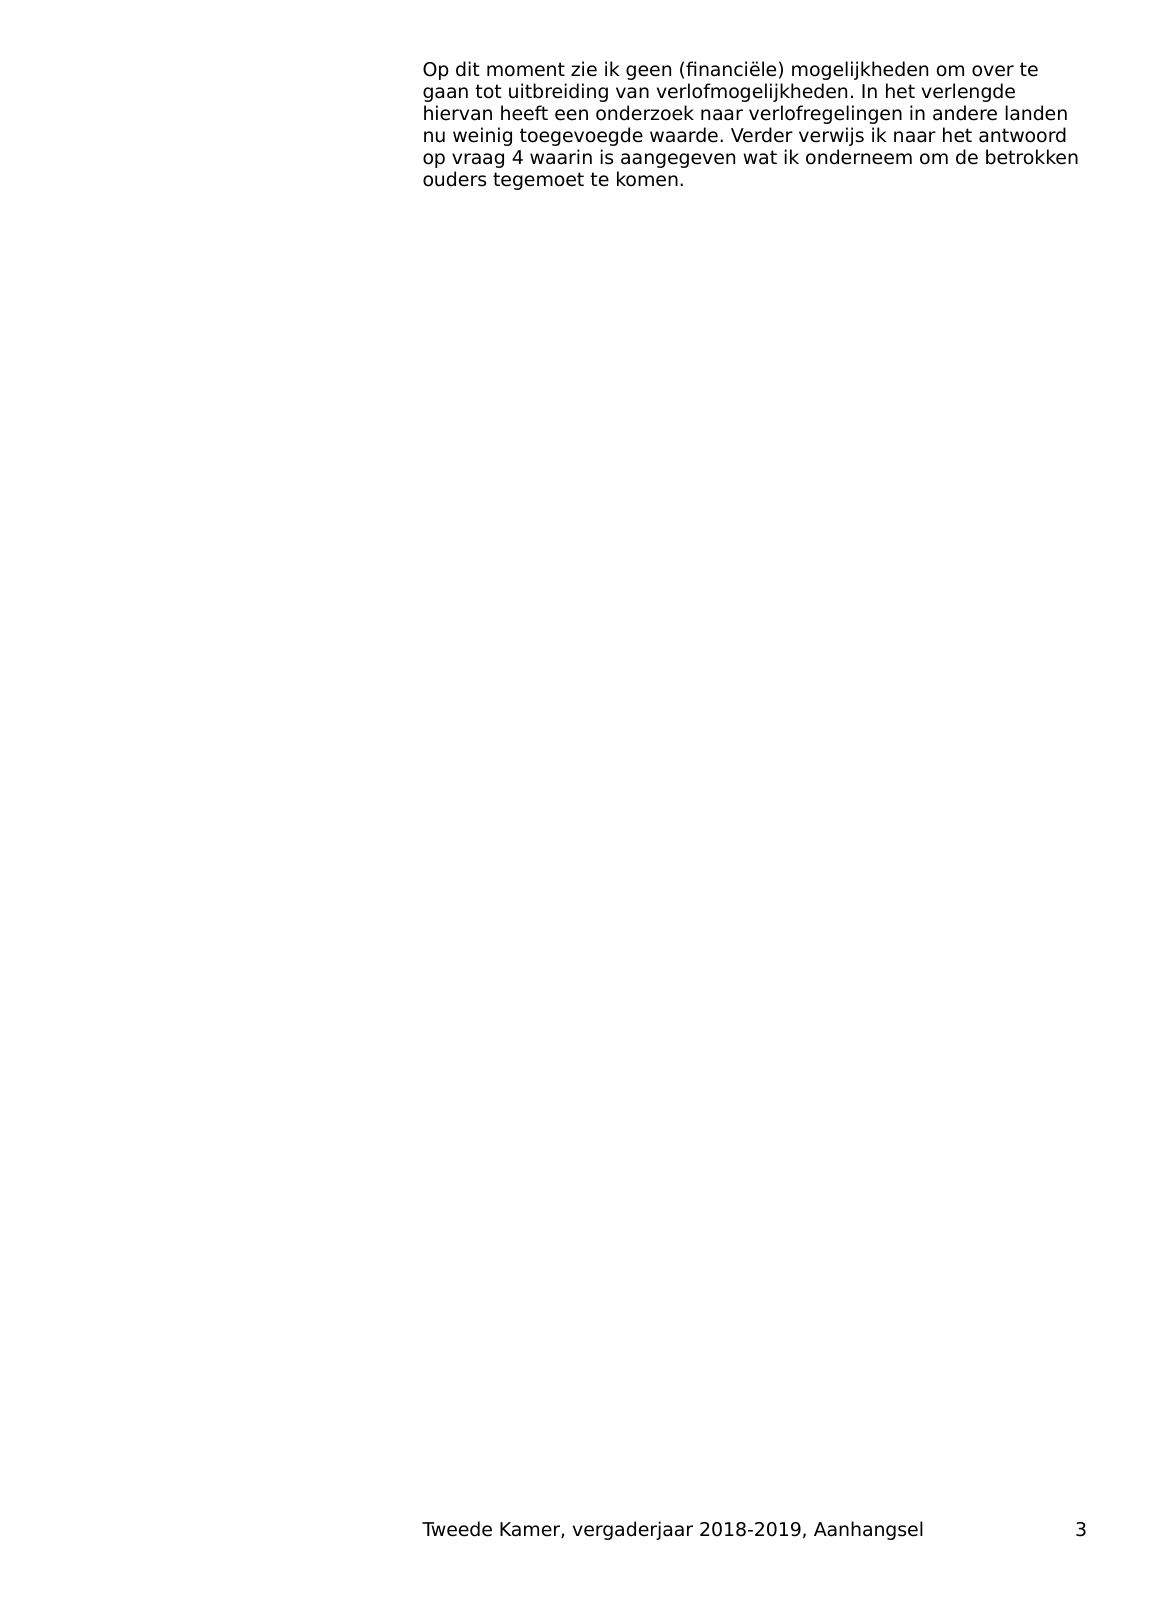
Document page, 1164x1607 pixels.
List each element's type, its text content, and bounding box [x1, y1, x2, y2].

text Op dit moment zie ik geen (financiële) mogelijkheden om over te gaan tot uitbreiding van verlofmogelijkheden. In het verlengde hiervan heeft een onderzoek naar verlofregelingen in andere landen nu weinig toegevoegde waarde. Verder verwijs ik naar het antwoord op vraag 4 waarin is aangegeven wat ik onderneem om de betrokken ouders tegemoet te komen. [422, 59, 1087, 191]
